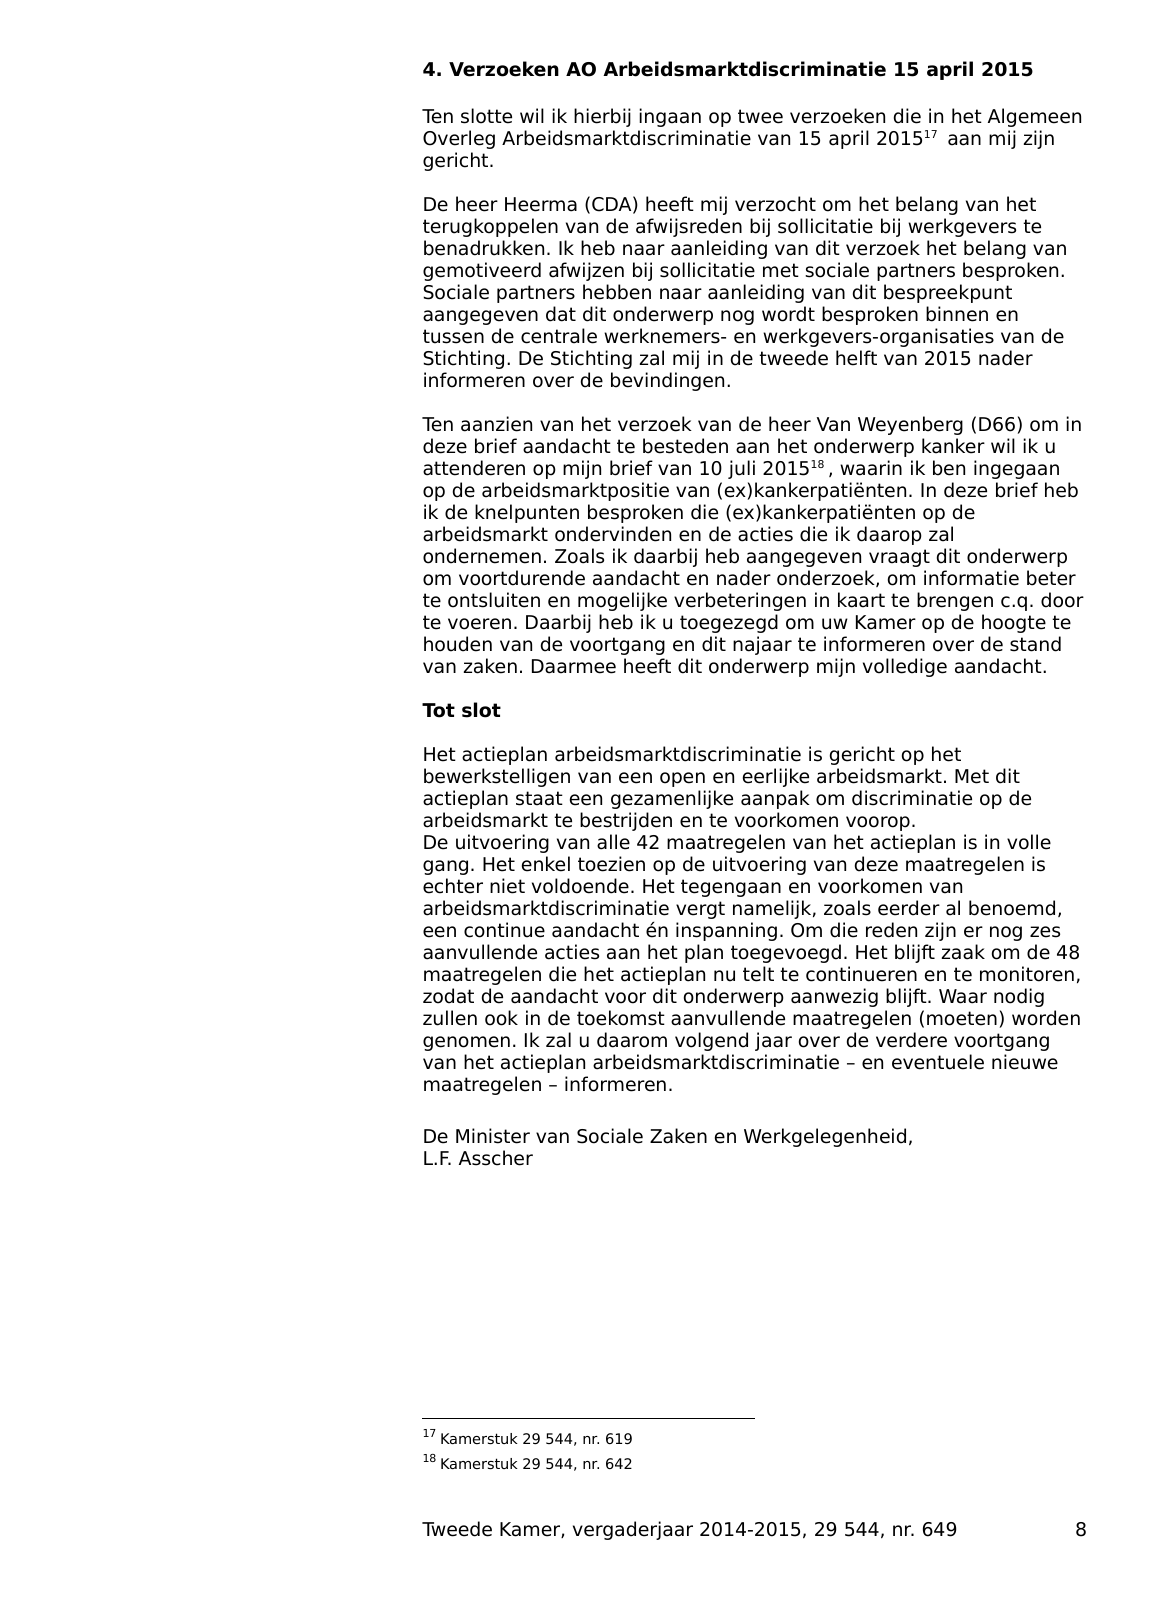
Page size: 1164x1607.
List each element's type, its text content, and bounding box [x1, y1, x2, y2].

text Kamerstuk 29 544, nr. 619 [422, 1427, 1087, 1449]
subtitle Tot slot [422, 700, 1087, 722]
text Het actieplan arbeidsmarktdiscriminatie is gericht op het bewerkstelligen van een open en eerlijke arbeidsmarkt. Met dit actieplan staat een gezamenlijke aanpak om discriminatie op de arbeidsmarkt te bestrijden en te voorkomen voorop. [422, 744, 1087, 832]
text De uitvoering van alle 42 maatregelen van het actieplan is in volle gang. Het enkel toezien op de uitvoering van deze maatregelen is echter niet voldoende. Het tegengaan en voorkomen van arbeidsmarktdiscriminatie vergt namelijk, zoals eerder al benoemd, een continue aandacht én inspanning. Om die reden zijn er nog zes aanvullende acties aan het plan toegevoegd. Het blijft zaak om de 48 maatregelen die het actieplan nu telt te continueren en te monitoren, zodat de aandacht voor dit onderwerp aanwezig blijft. Waar nodig zullen ook in de toekomst aanvullende maatregelen (moeten) worden genomen. Ik zal u daarom volgend jaar over de verdere voortgang van het actieplan arbeidsmarktdiscriminatie – en eventuele nieuwe maatregelen – informeren. [422, 832, 1087, 1096]
text Ten aanzien van het verzoek van de heer Van Weyenberg (D66) om in deze brief aandacht te besteden aan het onderwerp kanker wil ik u attenderen op mijn brief van 10 juli 2015, waarin ik ben ingegaan op de arbeidsmarktpositie van (ex)kankerpatiënten. In deze brief heb ik de knelpunten besproken die (ex)kankerpatiënten op de arbeidsmarkt ondervinden en de acties die ik daarop zal ondernemen. Zoals ik daarbij heb aangegeven vraagt dit onderwerp om voortdurende aandacht en nader onderzoek, om informatie beter te ontsluiten en mogelijke verbeteringen in kaart te brengen c.q. door te voeren. Daarbij heb ik u toegezegd om uw Kamer op de hoogte te houden van de voortgang en dit najaar te informeren over de stand van zaken. Daarmee heeft dit onderwerp mijn volledige aandacht. [422, 414, 1087, 678]
text De Minister van Sociale Zaken en Werkgelegenheid, L.F. Asscher [422, 1126, 1087, 1170]
text De heer Heerma (CDA) heeft mij verzocht om het belang van het terugkoppelen van de afwijsreden bij sollicitatie bij werkgevers te benadrukken. Ik heb naar aanleiding van dit verzoek het belang van gemotiveerd afwijzen bij sollicitatie met sociale partners besproken. Sociale partners hebben naar aanleiding van dit bespreekpunt aangegeven dat dit onderwerp nog wordt besproken binnen en tussen de centrale werknemers- en werkgevers-organisaties van de Stichting. De Stichting zal mij in de tweede helft van 2015 nader informeren over de bevindingen. [422, 194, 1087, 392]
text Ten slotte wil ik hierbij ingaan op twee verzoeken die in het Algemeen Overleg Arbeidsmarktdiscriminatie van 15 april 2015 aan mij zijn gericht. [422, 106, 1087, 172]
subtitle 4. Verzoeken AO Arbeidsmarktdiscriminatie 15 april 2015 [422, 59, 1087, 81]
text Kamerstuk 29 544, nr. 642 [422, 1452, 1087, 1474]
